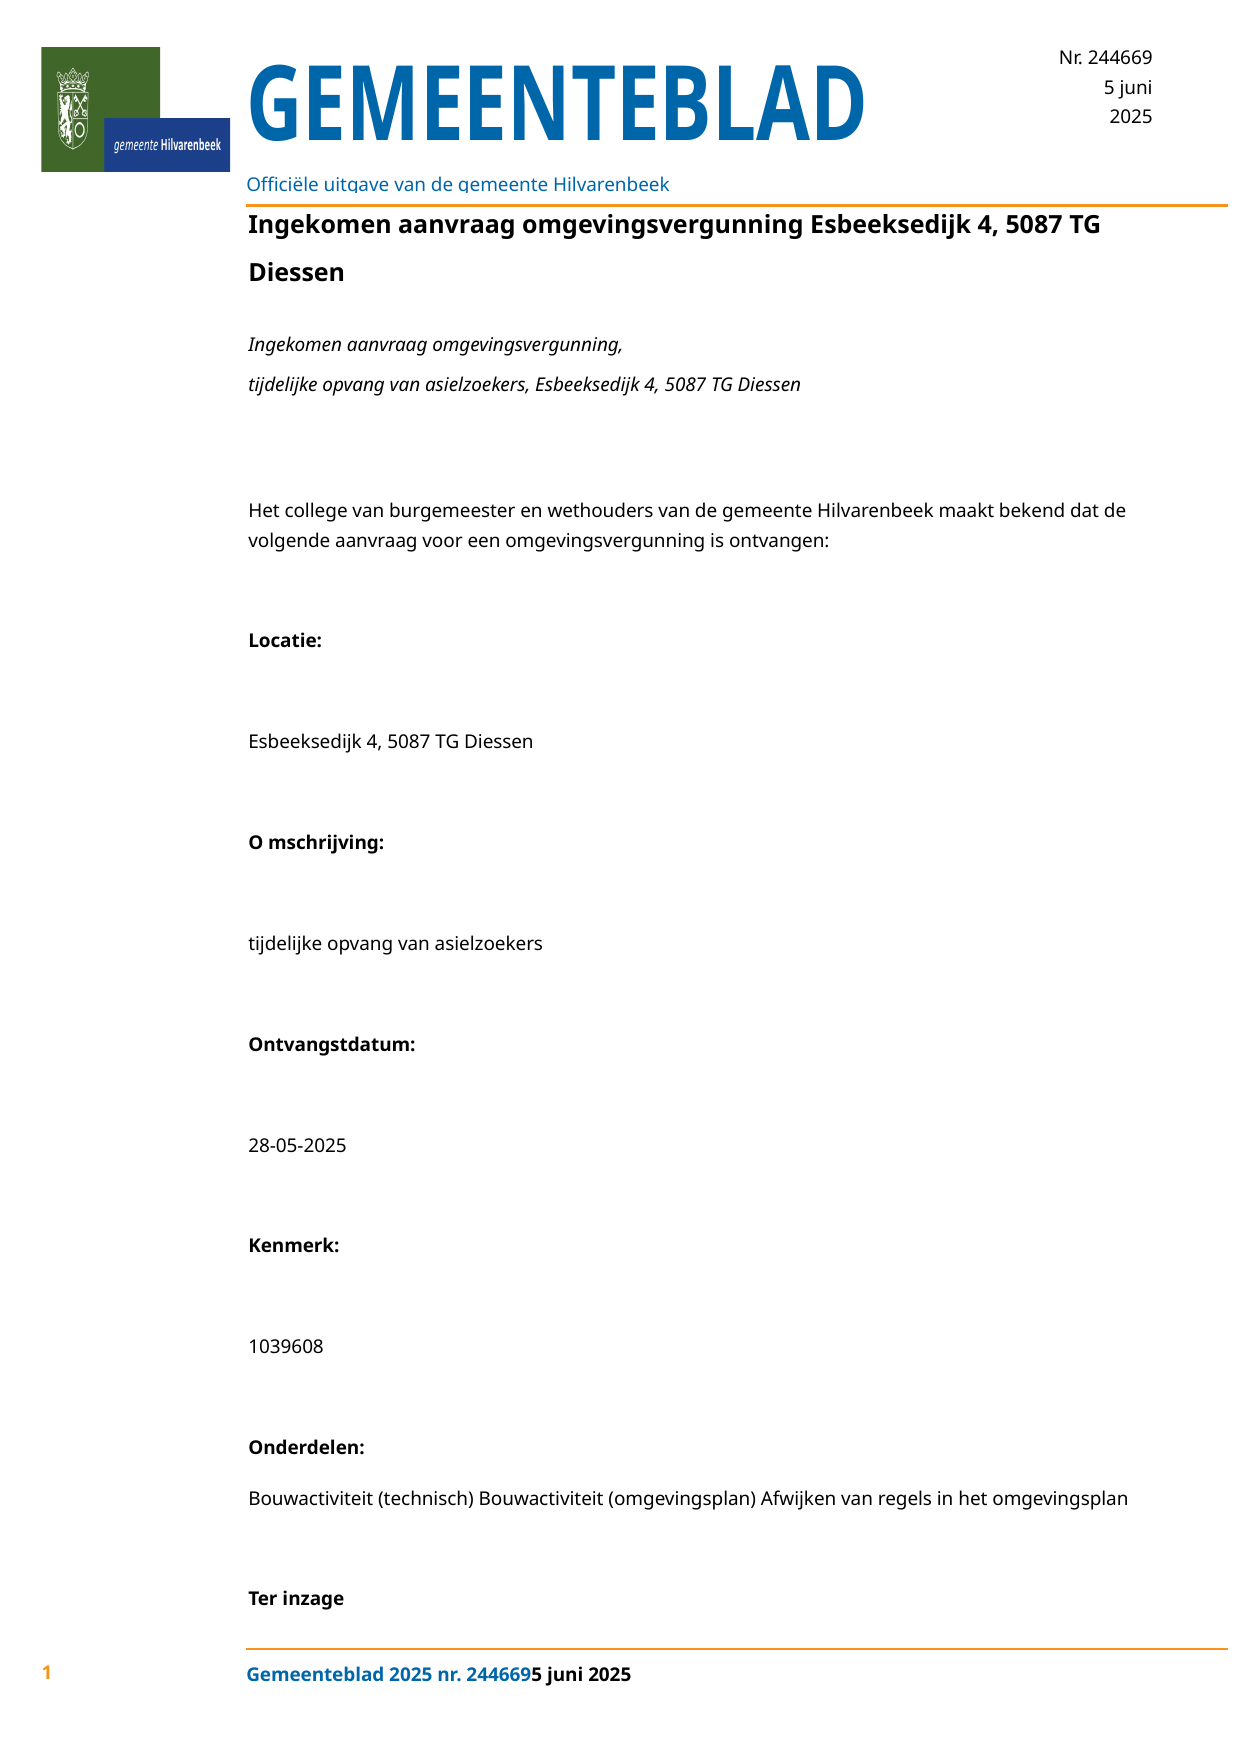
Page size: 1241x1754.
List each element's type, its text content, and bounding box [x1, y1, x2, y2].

text Kenmerk: [248, 1233, 1152, 1258]
text Locatie: [248, 628, 1152, 653]
text Ingekomen aanvraag omgevingsvergunning, [248, 331, 1152, 357]
text Ingekomen aanvraag omgevingsvergunning Esbeeksedijk 4, 5087 TG Diessen [248, 207, 1152, 288]
text 1039608 [248, 1333, 1152, 1359]
text O mschrijving: [248, 829, 1152, 855]
text tijdelijke opvang van asielzoekers, Esbeeksedijk 4, 5087 TG Diessen [248, 371, 1152, 396]
text Onderdelen: [248, 1434, 1152, 1460]
text Esbeeksedijk 4, 5087 TG Diessen [248, 728, 1152, 754]
text tijdelijke opvang van asielzoekers [248, 930, 1152, 956]
text Het college van burgemeester en wethouders van de gemeente Hilvarenbeek maakt bekend dat de volgende aanvraag voor een omgevingsvergunning is ontvangen: [248, 497, 1152, 553]
text Ontvangstdatum: [248, 1031, 1152, 1057]
text Bouwactiviteit (technisch) Bouwactiviteit (omgevingsplan) Afwijken van regels in het omgevingsplan [248, 1485, 1152, 1511]
picture [41, 47, 231, 172]
text 28-05-2025 [248, 1132, 1152, 1158]
text Ter inzage [248, 1586, 1152, 1611]
